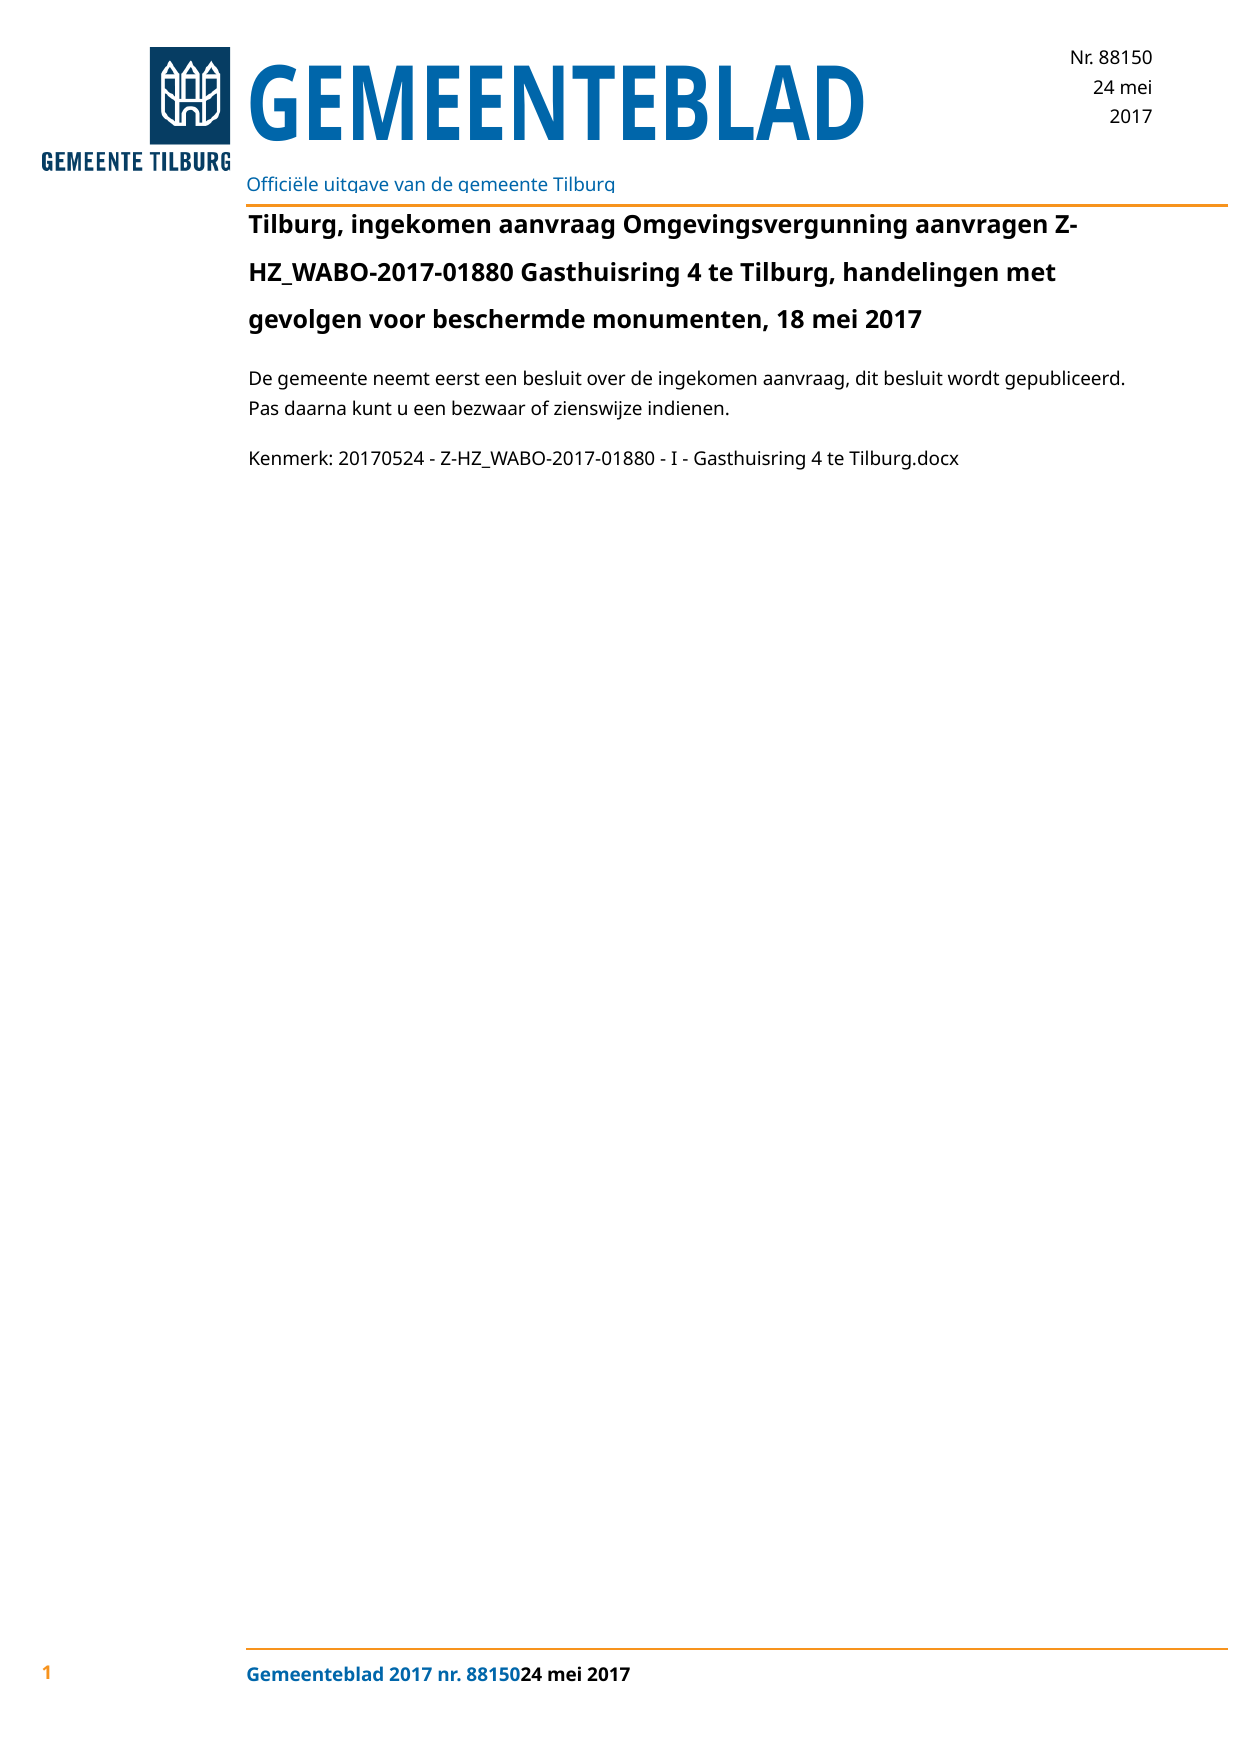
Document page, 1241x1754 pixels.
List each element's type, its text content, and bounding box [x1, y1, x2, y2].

text Kenmerk: 20170524 - Z-HZ_WABO-2017-01880 - I - Gasthuisring 4 te Tilburg.docx [248, 446, 1152, 471]
picture [41, 47, 231, 172]
text De gemeente neemt eerst een besluit over de ingekomen aanvraag, dit besluit wordt gepubliceerd. Pas daarna kunt u een bezwaar of zienswijze indienen. [248, 366, 1152, 421]
text Tilburg, ingekomen aanvraag Omgevingsvergunning aanvragen Z-HZ_WABO-2017-01880 Gasthuisring 4 te Tilburg, handelingen met gevolgen voor beschermde monumenten, 18 mei 2017 [248, 207, 1152, 336]
